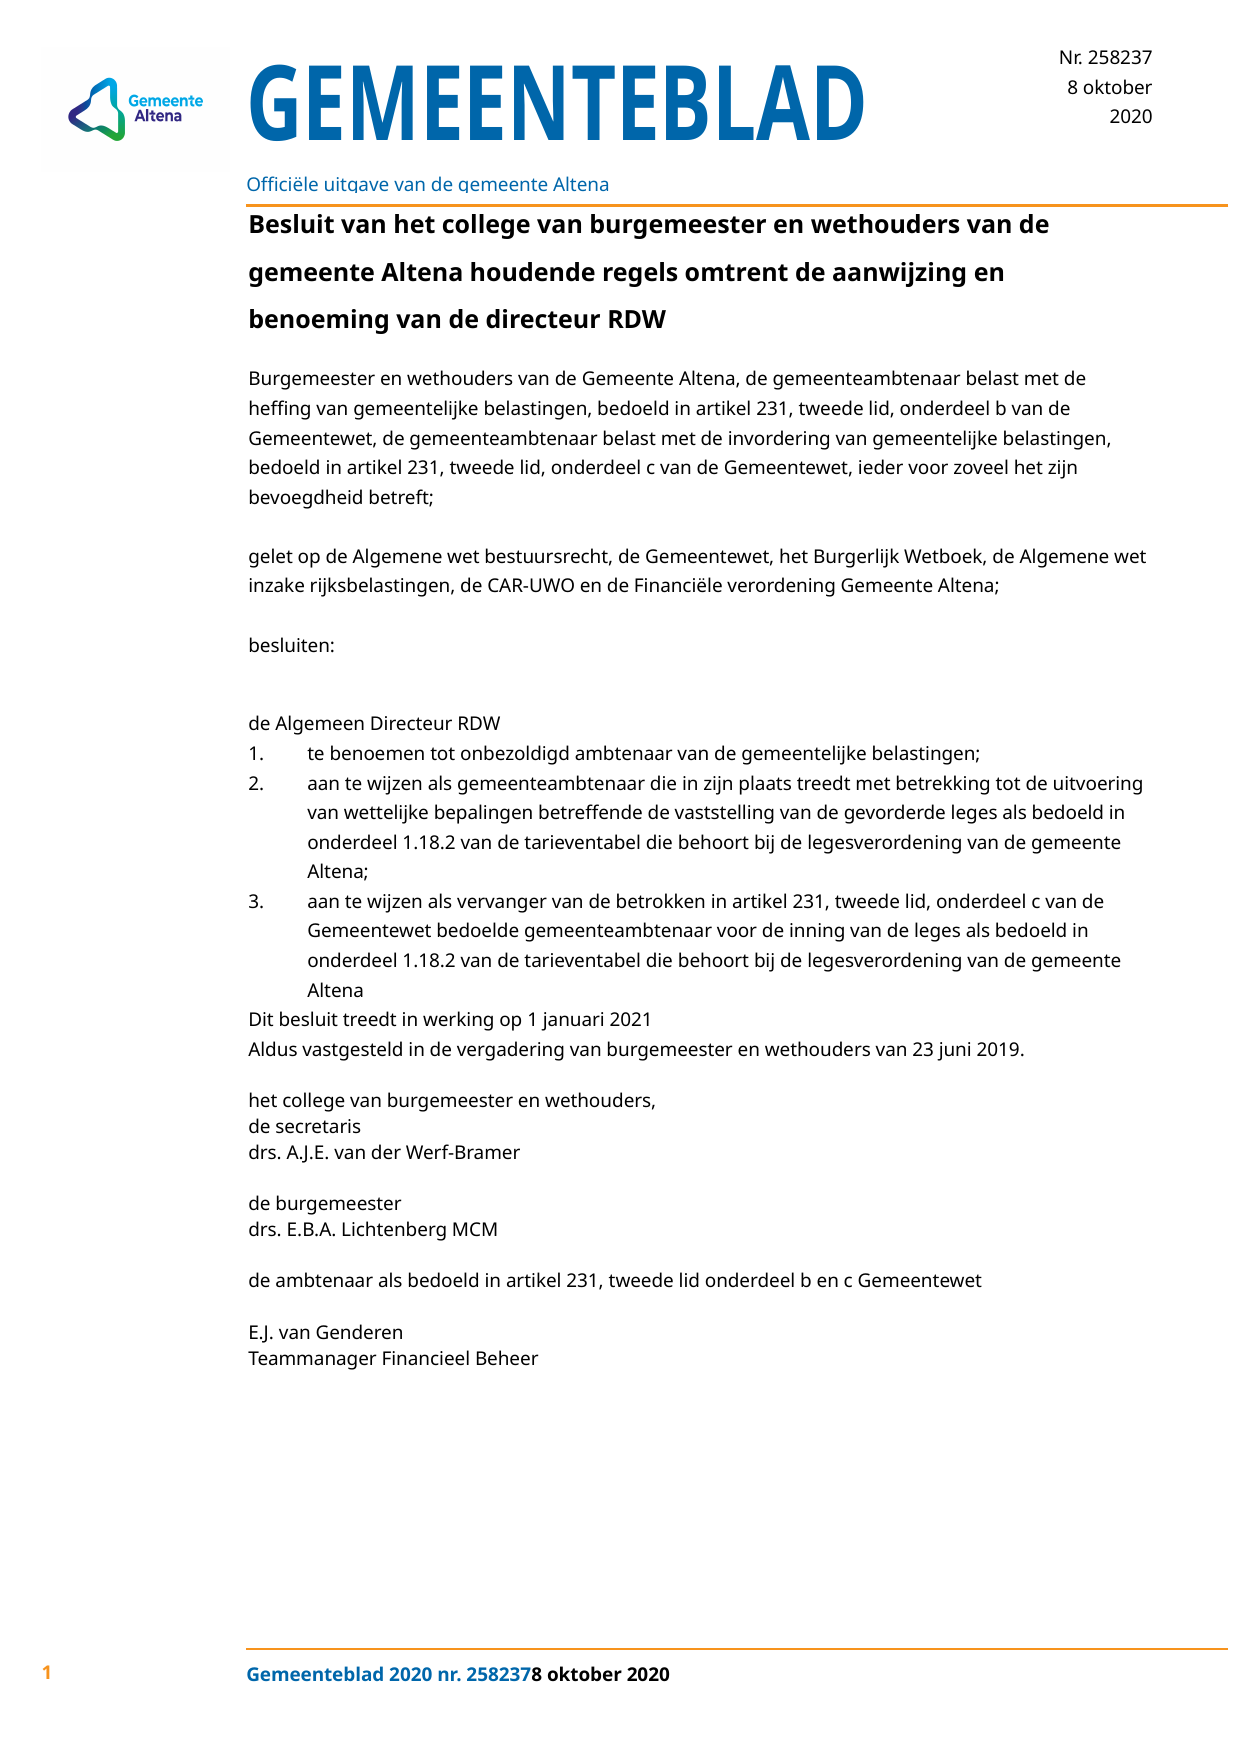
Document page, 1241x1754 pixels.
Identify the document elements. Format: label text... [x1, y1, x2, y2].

text gelet op de Algemene wet bestuursrecht, de Gemeentewet, het Burgerlijk Wetboek, de Algemene wet inzake rijksbelastingen, de CAR-UWO en de Financiële verordening Gemeente Altena; [248, 543, 1152, 598]
text de burgemeester [248, 1190, 1152, 1216]
text Aldus vastgesteld in de vergadering van burgemeester en wethouders van 23 juni 2019. [248, 1036, 1152, 1062]
text de Algemeen Directeur RDW [248, 711, 1152, 736]
text Dit besluit treedt in werking op 1 januari 2021 [248, 1006, 1152, 1032]
text besluiten: [248, 632, 1152, 657]
text Burgemeester en wethouders van de Gemeente Altena, de gemeenteambtenaar belast met de heffing van gemeentelijke belastingen, bedoeld in artikel 231, tweede lid, onderdeel b van de Gemeentewet, de gemeenteambtenaar belast met de invordering van gemeentelijke belastingen, bedoeld in artikel 231, tweede lid, onderdeel c van de Gemeentewet, ieder voor zoveel het zijn bevoegdheid betreft; [248, 366, 1152, 509]
list aan te wijzen als vervanger van de betrokken in artikel 231, tweede lid, onderdeel c van de Gemeentewet bedoelde gemeenteambtenaar voor de inning van de leges als bedoeld in onderdeel 1.18.2 van de tarieventabel die behoort bij de legesverordening van de gemeente Altena [248, 888, 1152, 1003]
picture [41, 47, 231, 172]
text drs. A.J.E. van der Werf-Bramer [248, 1139, 1152, 1165]
text Teammanager Financieel Beheer [248, 1345, 1152, 1371]
text de secretaris [248, 1113, 1152, 1139]
text E.J. van Genderen [248, 1319, 1152, 1345]
text Besluit van het college van burgemeester en wethouders van de gemeente Altena houdende regels omtrent de aanwijzing en benoeming van de directeur RDW [248, 207, 1152, 336]
list te benoemen tot onbezoldigd ambtenaar van de gemeentelijke belastingen; [248, 740, 1152, 766]
text het college van burgemeester en wethouders, [248, 1087, 1152, 1113]
list aan te wijzen als gemeenteambtenaar die in zijn plaats treedt met betrekking tot de uitvoering van wettelijke bepalingen betreffende de vaststelling van de gevorderde leges als bedoeld in onderdeel 1.18.2 van de tarieventabel die behoort bij de legesverordening van de gemeente Altena; [248, 770, 1152, 884]
text de ambtenaar als bedoeld in artikel 231, tweede lid onderdeel b en c Gemeentewet [248, 1268, 1152, 1293]
text drs. E.B.A. Lichtenberg MCM [248, 1216, 1152, 1242]
